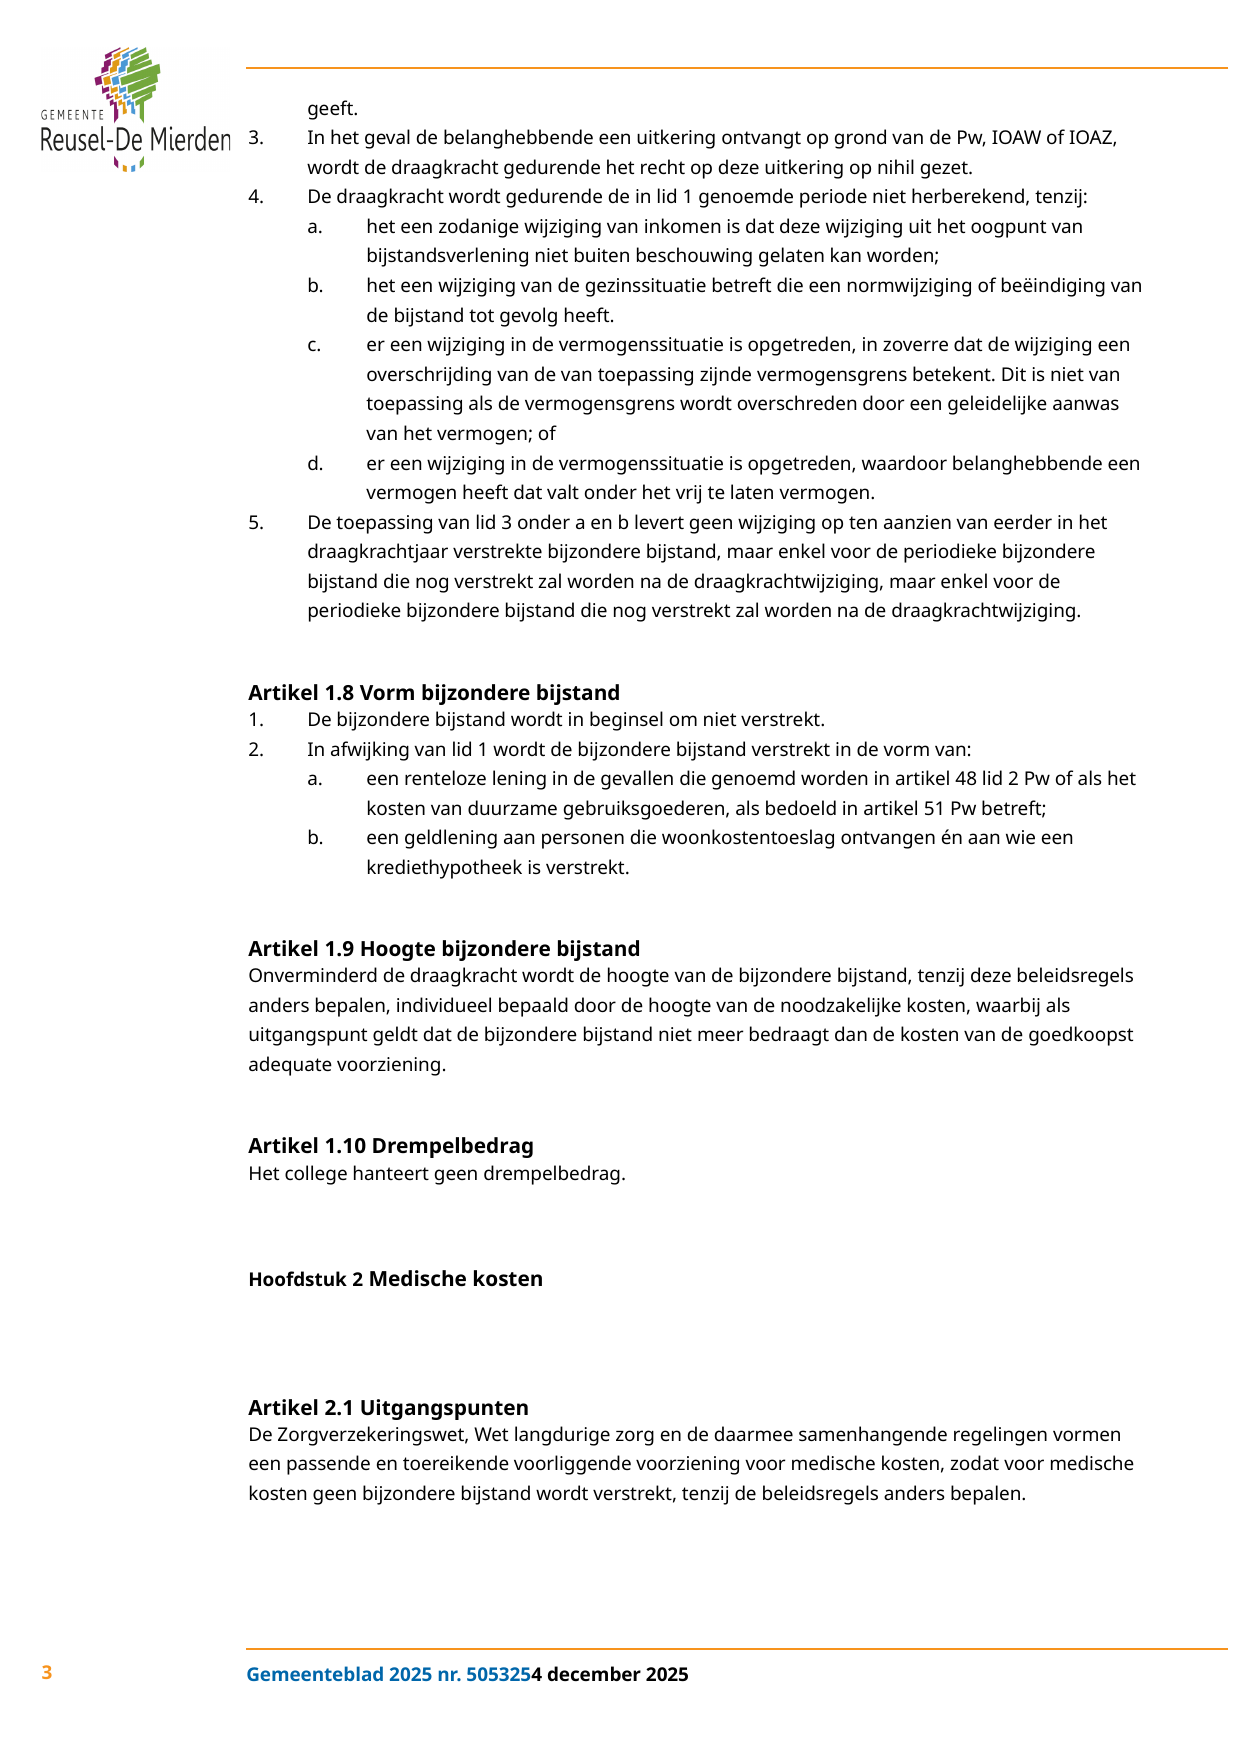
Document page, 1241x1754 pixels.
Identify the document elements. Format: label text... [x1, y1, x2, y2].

list een renteloze lening in de gevallen die genoemd worden in artikel 48 lid 2 Pw of als het kosten van duurzame gebruiksgoederen, als bedoeld in artikel 51 Pw betreft; [307, 765, 1152, 821]
list De bijzondere bijstand wordt in beginsel om niet verstrekt. [248, 706, 1152, 732]
list De toepassing van lid 3 onder a en b levert geen wijziging op ten aanzien van eerder in het draagkrachtjaar verstrekte bijzondere bijstand, maar enkel voor de periodieke bijzondere bijstand die nog verstrekt zal worden na de draagkrachtwijziging, maar enkel voor de periodieke bijzondere bijstand die nog verstrekt zal worden na de draagkrachtwijziging. [248, 509, 1152, 623]
text Artikel 1.9 Hoogte bijzondere bijstand [248, 934, 1152, 962]
text De Zorgverzekeringswet, Wet langdurige zorg en de daarmee samenhangende regelingen vormen een passende en toereikende voorliggende voorziening voor medische kosten, zodat voor medische kosten geen bijzondere bijstand wordt verstrekt, tenzij de beleidsregels anders bepalen. [248, 1421, 1152, 1506]
list De draagkracht wordt gedurende de in lid 1 genoemde periode niet herberekend, tenzij: [248, 183, 1152, 209]
list In afwijking van lid 1 wordt de bijzondere bijstand verstrekt in de vorm van: [248, 736, 1152, 761]
text Artikel 1.8 Vorm bijzondere bijstand [248, 678, 1152, 706]
list er een wijziging in de vermogenssituatie is opgetreden, in zoverre dat de wijziging een overschrijding van de van toepassing zijnde vermogensgrens betekent. Dit is niet van toepassing als de vermogensgrens wordt overschreden door een geleidelijke aanwas van het vermogen; of [307, 331, 1152, 446]
list een geldlening aan personen die woonkostentoeslag ontvangen én aan wie een krediethypotheek is verstrekt. [307, 824, 1152, 880]
text Onverminderd de draagkracht wordt de hoogte van de bijzondere bijstand, tenzij deze beleidsregels anders bepalen, individueel bepaald door de hoogte van de noodzakelijke kosten, waarbij als uitgangspunt geldt dat de bijzondere bijstand niet meer bedraagt dan de kosten van de goedkoopst adequate voorziening. [248, 962, 1152, 1077]
list geeft. [248, 95, 1152, 121]
list er een wijziging in de vermogenssituatie is opgetreden, waardoor belanghebbende een vermogen heeft dat valt onder het vrij te laten vermogen. [307, 450, 1152, 505]
text Hoofdstuk 2 Medische kosten [248, 1264, 1152, 1293]
text Artikel 2.1 Uitgangspunten [248, 1393, 1152, 1421]
text Het college hanteert geen drempelbedrag. [248, 1160, 1152, 1185]
list het een zodanige wijziging van inkomen is dat deze wijziging uit het oogpunt van bijstandsverlening niet buiten beschouwing gelaten kan worden; [307, 213, 1152, 268]
list In het geval de belanghebbende een uitkering ontvangt op grond van de Pw, IOAW of IOAZ, wordt de draagkracht gedurende het recht op deze uitkering op nihil gezet. [248, 124, 1152, 180]
text Artikel 1.10 Drempelbedrag [248, 1131, 1152, 1160]
list het een wijziging van de gezinssituatie betreft die een normwijziging of beëindiging van de bijstand tot gevolg heeft. [307, 272, 1152, 328]
picture [41, 47, 231, 172]
